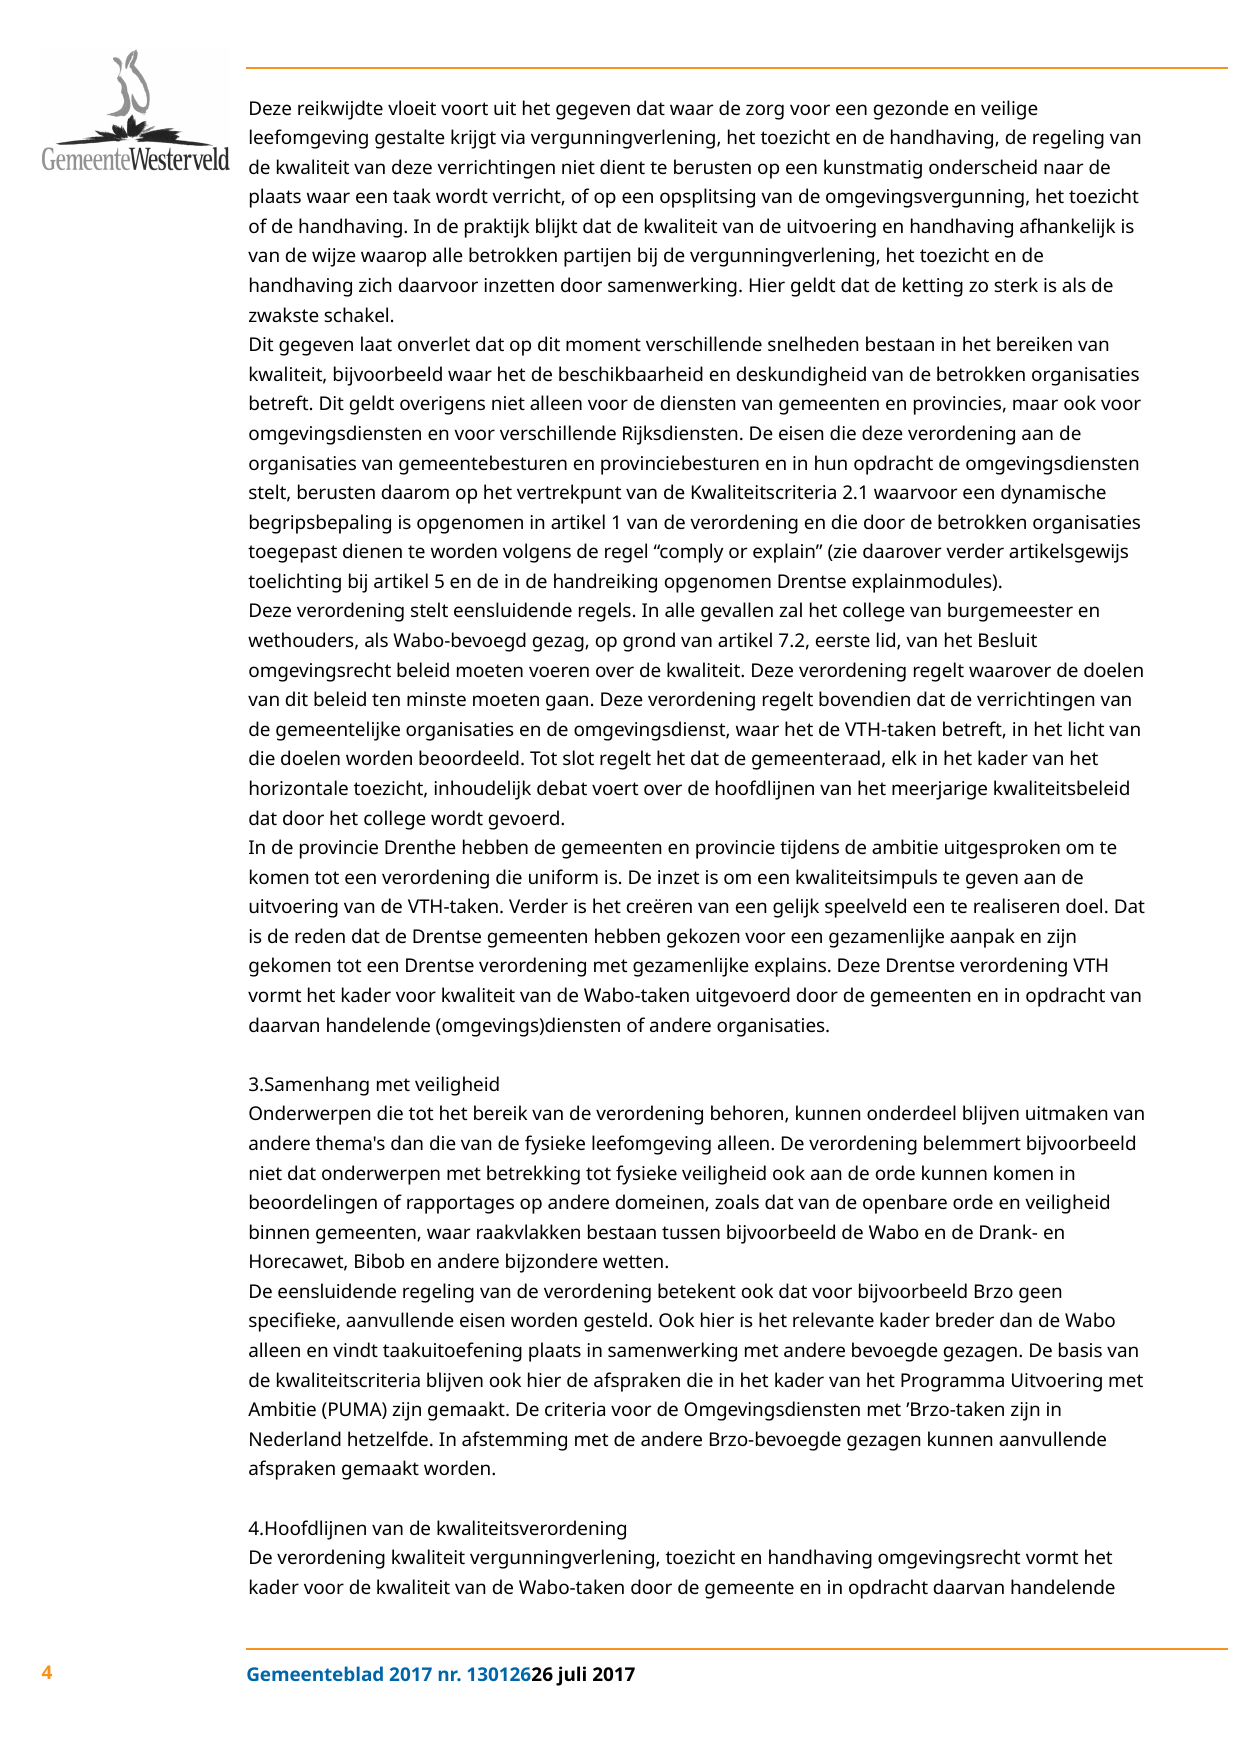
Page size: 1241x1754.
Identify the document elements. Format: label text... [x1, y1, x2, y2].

text Dit gegeven laat onverlet dat op dit moment verschillende snelheden bestaan in het bereiken van kwaliteit, bijvoorbeeld waar het de beschikbaarheid en deskundigheid van de betrokken organisaties betreft. Dit geldt overigens niet alleen voor de diensten van gemeenten en provincies, maar ook voor omgevingsdiensten en voor verschillende Rijksdiensten. De eisen die deze verordening aan de organisaties van gemeentebesturen en provinciebesturen en in hun opdracht de omgevingsdiensten stelt, berusten daarom op het vertrekpunt van de Kwaliteitscriteria 2.1 waarvoor een dynamische begripsbepaling is opgenomen in artikel 1 van de verordening en die door de betrokken organisaties toegepast dienen te worden volgens de regel “comply or explain” (zie daarover verder artikelsgewijs toelichting bij artikel 5 en de in de handreiking opgenomen Drentse explainmodules). [248, 331, 1152, 594]
text In de provincie Drenthe hebben de gemeenten en provincie tijdens de ambitie uitgesproken om te komen tot een verordening die uniform is. De inzet is om een kwaliteitsimpuls te geven aan de uitvoering van de VTH-taken. Verder is het creëren van een gelijk speelveld een te realiseren doel. Dat is de reden dat de Drentse gemeenten hebben gekozen voor een gezamenlijke aanpak en zijn gekomen tot een Drentse verordening met gezamenlijke explains. Deze Drentse verordening VTH vormt het kader voor kwaliteit van de Wabo-taken uitgevoerd door de gemeenten en in opdracht van daarvan handelende (omgevings)diensten of andere organisaties. [248, 834, 1152, 1038]
text 4.Hoofdlijnen van de kwaliteitsverordening [248, 1515, 1152, 1541]
picture [41, 47, 231, 172]
text 3.Samenhang met veiligheid [248, 1071, 1152, 1097]
text De eensluidende regeling van de verordening betekent ook dat voor bijvoorbeeld Brzo geen specifieke, aanvullende eisen worden gesteld. Ook hier is het relevante kader breder dan de Wabo alleen en vindt taakuitoefening plaats in samenwerking met andere bevoegde gezagen. De basis van de kwaliteitscriteria blijven ook hier de afspraken die in het kader van het Programma Uitvoering met Ambitie (PUMA) zijn gemaakt. De criteria voor de Omgevingsdiensten met ’Brzo-taken zijn in Nederland hetzelfde. In afstemming met de andere Brzo-bevoegde gezagen kunnen aanvullende afspraken gemaakt worden. [248, 1278, 1152, 1481]
text De verordening kwaliteit vergunningverlening, toezicht en handhaving omgevingsrecht vormt het kader voor de kwaliteit van de Wabo-taken door de gemeente en in opdracht daarvan handelende [248, 1544, 1152, 1600]
text Deze verordening stelt eensluidende regels. In alle gevallen zal het college van burgemeester en wethouders, als Wabo-bevoegd gezag, op grond van artikel 7.2, eerste lid, van het Besluit omgevingsrecht beleid moeten voeren over de kwaliteit. Deze verordening regelt waarover de doelen van dit beleid ten minste moeten gaan. Deze verordening regelt bovendien dat de verrichtingen van de gemeentelijke organisaties en de omgevingsdienst, waar het de VTH-taken betreft, in het licht van die doelen worden beoordeeld. Tot slot regelt het dat de gemeenteraad, elk in het kader van het horizontale toezicht, inhoudelijk debat voert over de hoofdlijnen van het meerjarige kwaliteitsbeleid dat door het college wordt gevoerd. [248, 598, 1152, 831]
text Onderwerpen die tot het bereik van de verordening behoren, kunnen onderdeel blijven uitmaken van andere thema's dan die van de fysieke leefomgeving alleen. De verordening belemmert bijvoorbeeld niet dat onderwerpen met betrekking tot fysieke veiligheid ook aan de orde kunnen komen in beoordelingen of rapportages op andere domeinen, zoals dat van de openbare orde en veiligheid binnen gemeenten, waar raakvlakken bestaan tussen bijvoorbeeld de Wabo en de Drank- en Horecawet, Bibob en andere bijzondere wetten. [248, 1101, 1152, 1274]
text Deze reikwijdte vloeit voort uit het gegeven dat waar de zorg voor een gezonde en veilige leefomgeving gestalte krijgt via vergunningverlening, het toezicht en de handhaving, de regeling van de kwaliteit van deze verrichtingen niet dient te berusten op een kunstmatig onderscheid naar de plaats waar een taak wordt verricht, of op een opsplitsing van de omgevingsvergunning, het toezicht of de handhaving. In de praktijk blijkt dat de kwaliteit van de uitvoering en handhaving afhankelijk is van de wijze waarop alle betrokken partijen bij de vergunningverlening, het toezicht en de handhaving zich daarvoor inzetten door samenwerking. Hier geldt dat de ketting zo sterk is als de zwakste schakel. [248, 95, 1152, 328]
